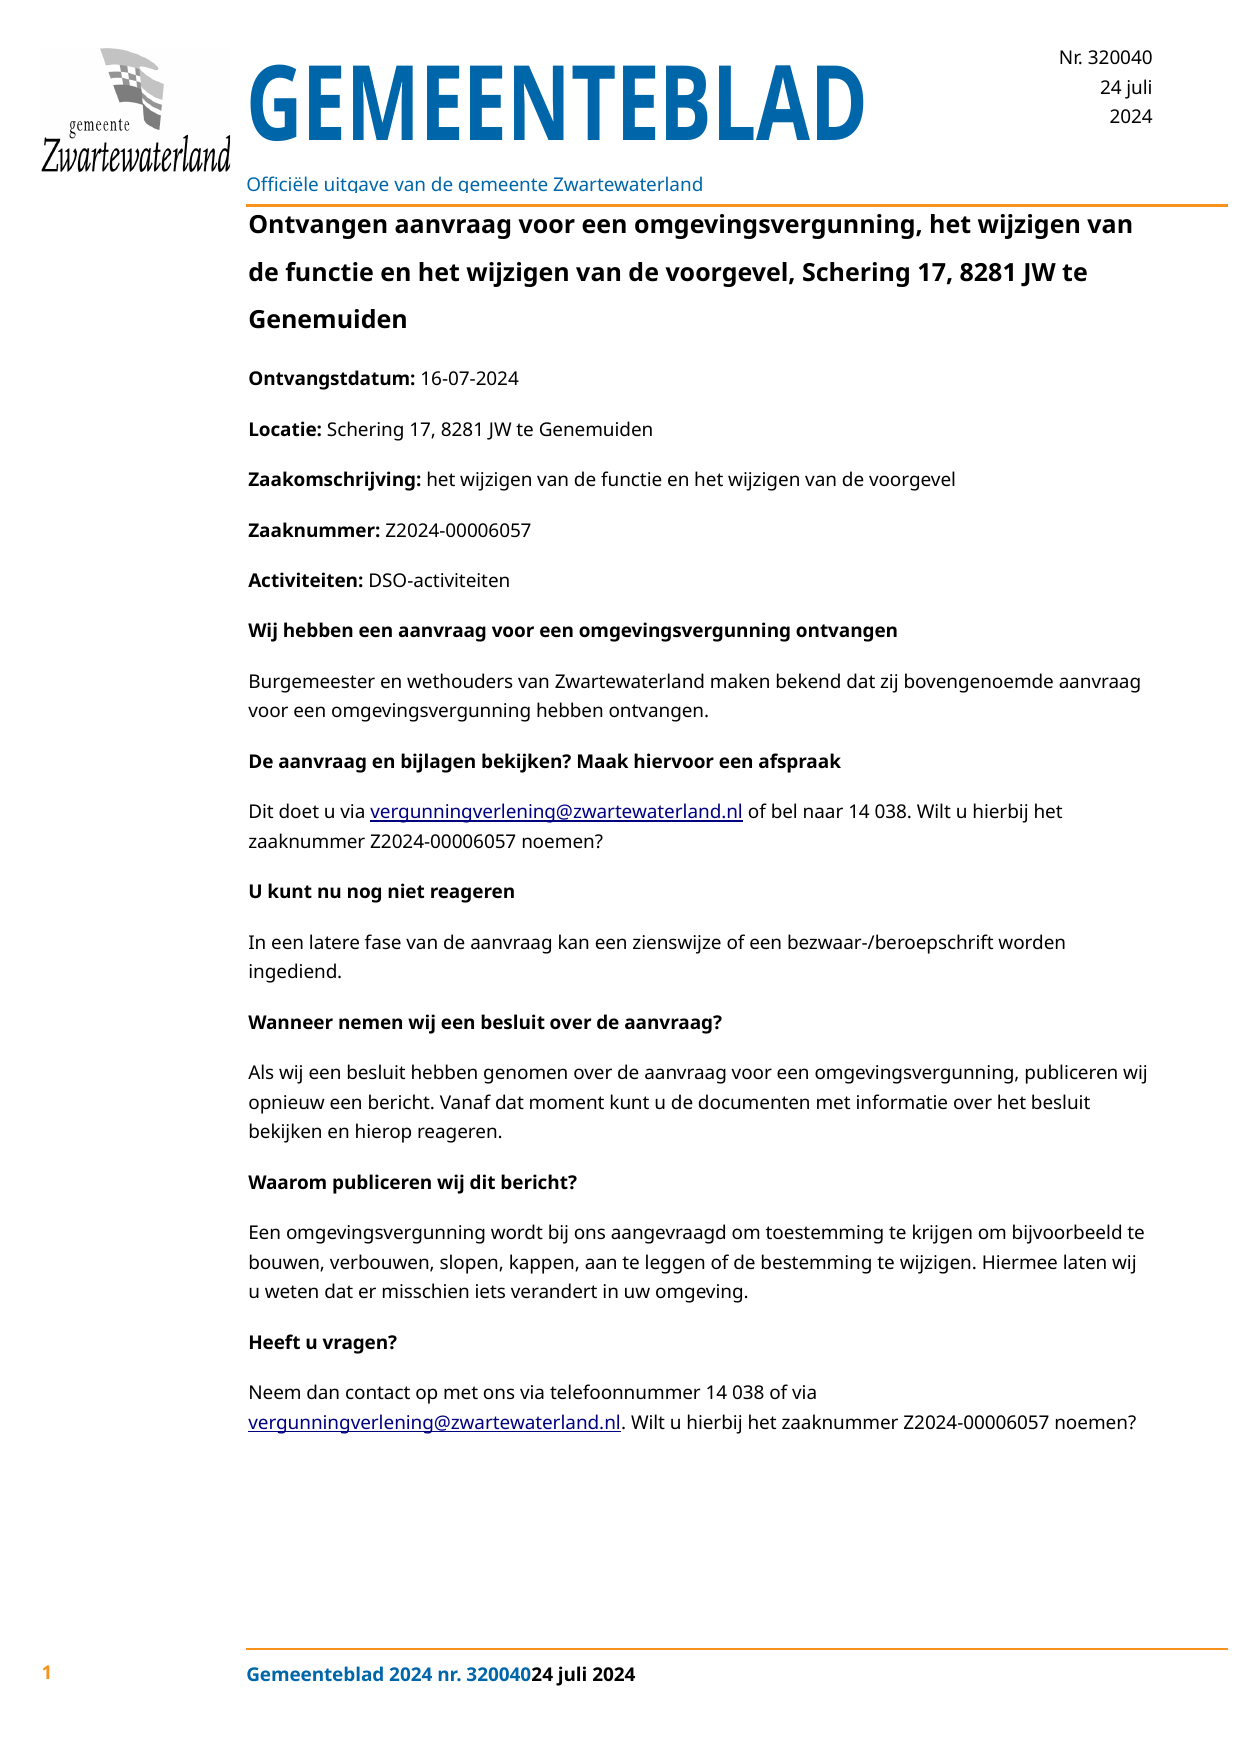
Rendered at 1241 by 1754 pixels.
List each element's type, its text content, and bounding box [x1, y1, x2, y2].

text Zaakomschrijving: het wijzigen van de functie en het wijzigen van de voorgevel [248, 466, 1152, 492]
text Wij hebben een aanvraag voor een omgevingsvergunning ontvangen [248, 618, 1152, 643]
text Ontvangstdatum: 16-07-2024 [248, 366, 1152, 391]
text Burgemeester en wethouders van Zwartewaterland maken bekend dat zij bovengenoemde aanvraag voor een omgevingsvergunning hebben ontvangen. [248, 668, 1152, 723]
text Ontvangen aanvraag voor een omgevingsvergunning, het wijzigen van de functie en het wijzigen van de voorgevel, Schering 17, 8281 JW te Genemuiden [248, 207, 1152, 336]
text De aanvraag en bijlagen bekijken? Maak hiervoor een afspraak [248, 748, 1152, 774]
text Wanneer nemen wij een besluit over de aanvraag? [248, 1009, 1152, 1034]
text Neem dan contact op met ons via telefoonnummer 14 038 of via vergunningverlening@zwartewaterland.nl. Wilt u hierbij het zaaknummer Z2024-00006057 noemen? [248, 1379, 1152, 1434]
text Dit doet u via vergunningverlening@zwartewaterland.nl of bel naar 14 038. Wilt u hierbij het zaaknummer Z2024-00006057 noemen? [248, 798, 1152, 854]
text In een latere fase van de aanvraag kan een zienswijze of een bezwaar-/beroepschrift worden ingediend. [248, 929, 1152, 984]
text Heeft u vragen? [248, 1329, 1152, 1354]
text Als wij een besluit hebben genomen over de aanvraag voor een omgevingsvergunning, publiceren wij opnieuw een bericht. Vanaf dat moment kunt u de documenten met informatie over het besluit bekijken en hierop reageren. [248, 1059, 1152, 1144]
text U kunt nu nog niet reageren [248, 878, 1152, 904]
text Zaaknummer: Z2024-00006057 [248, 517, 1152, 542]
text Waarom publiceren wij dit bericht? [248, 1169, 1152, 1194]
picture [41, 47, 231, 172]
text Activiteiten: DSO-activiteiten [248, 567, 1152, 593]
text Een omgevingsvergunning wordt bij ons aangevraagd om toestemming te krijgen om bijvoorbeeld te bouwen, verbouwen, slopen, kappen, aan te leggen of de bestemming te wijzigen. Hiermee laten wij u weten dat er misschien iets verandert in uw omgeving. [248, 1219, 1152, 1304]
text Locatie: Schering 17, 8281 JW te Genemuiden [248, 416, 1152, 442]
